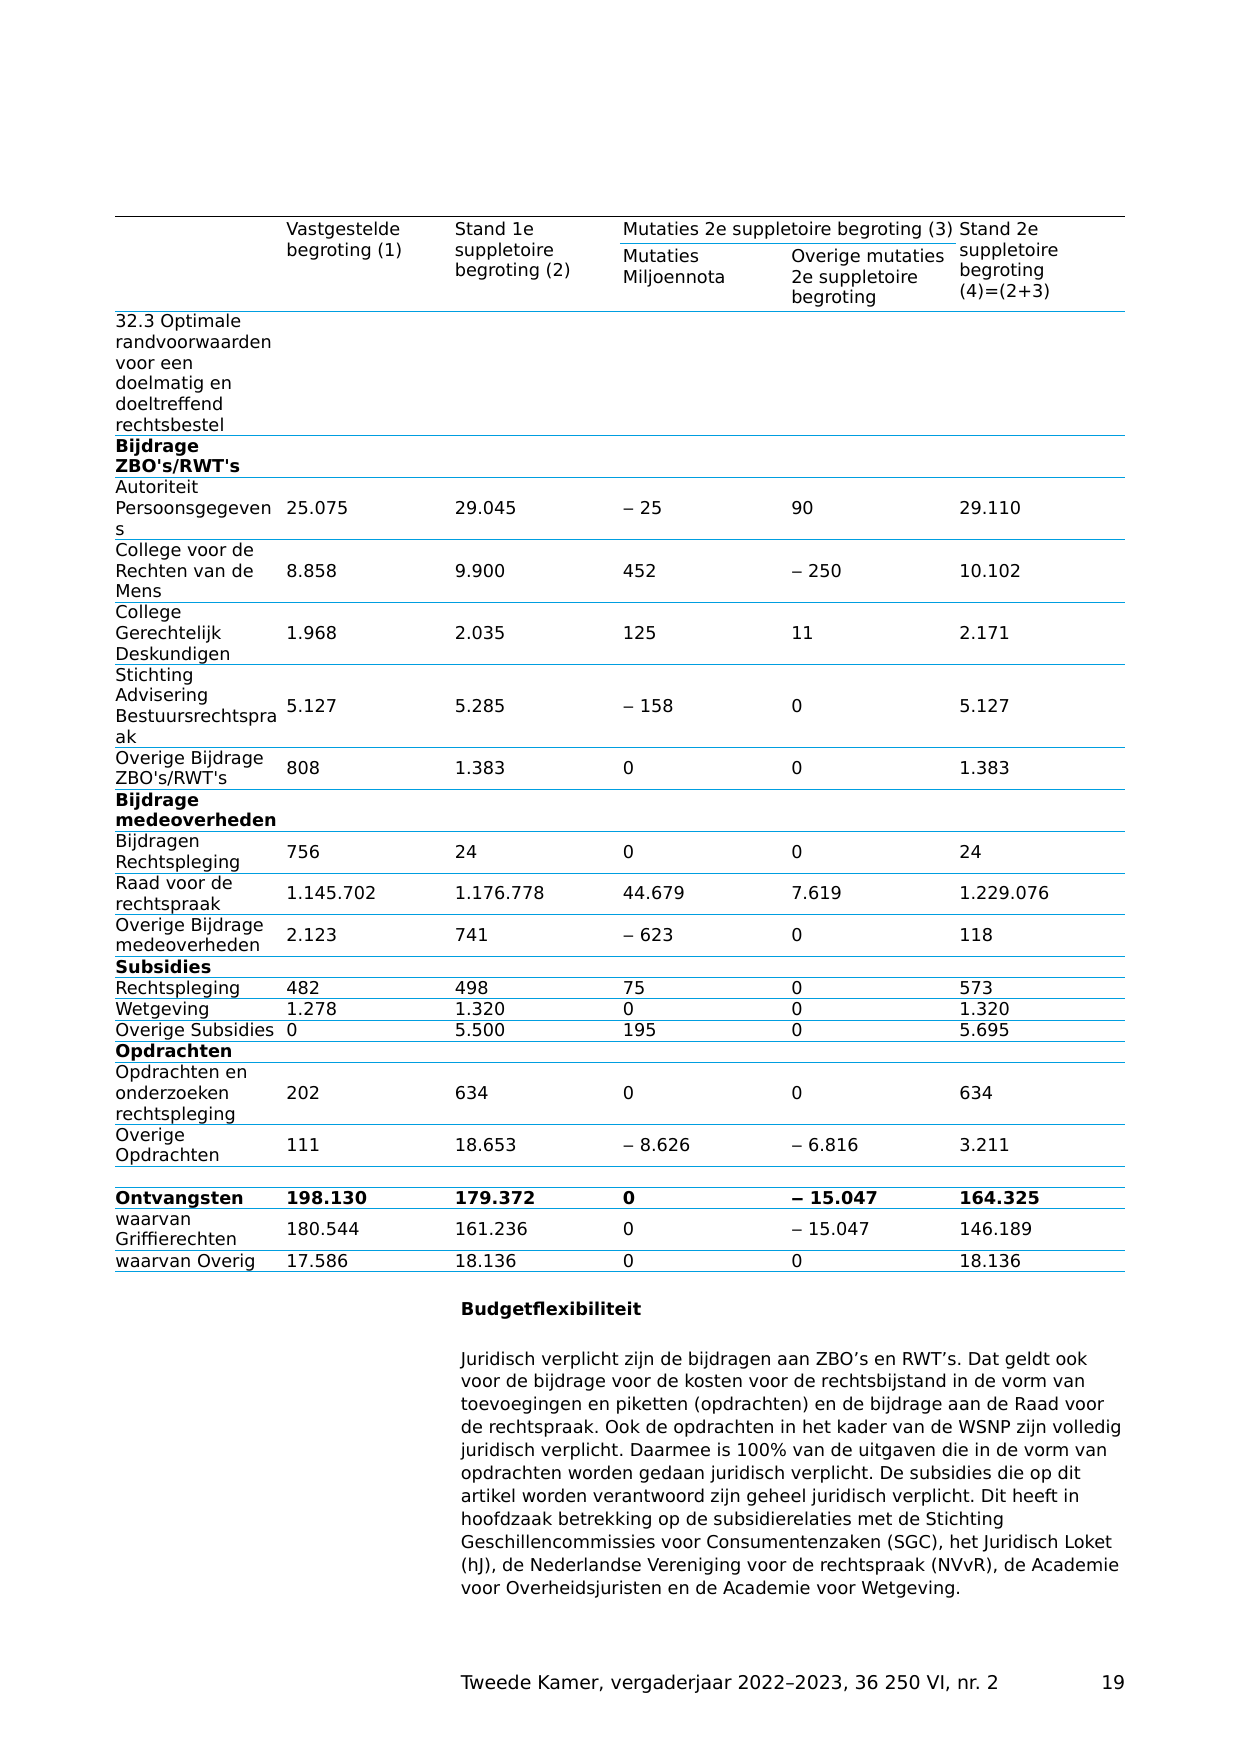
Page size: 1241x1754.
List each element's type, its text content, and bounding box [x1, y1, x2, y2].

table_cell 482 [283, 978, 452, 998]
table_cell 634 [452, 1063, 620, 1124]
table_cell 3.211 [956, 1125, 1125, 1166]
table_cell Stichting Advisering Bestuursrechtspraak [115, 665, 283, 747]
table_cell 44.679 [620, 874, 788, 914]
table_cell ‒ 15.047 [788, 1188, 956, 1208]
table_cell [956, 957, 1125, 977]
table_cell Mutaties Miljoennota [620, 244, 788, 311]
table_cell Stand 2e suppletoire begroting (4)=(2+3) [956, 217, 1125, 311]
table_cell 18.136 [452, 1251, 620, 1271]
table_cell [283, 957, 452, 977]
table_cell 452 [620, 540, 788, 602]
table_cell [283, 312, 452, 435]
table_cell 164.325 [956, 1188, 1125, 1208]
table_cell [620, 436, 788, 477]
table_cell 75 [620, 978, 788, 998]
table_cell [452, 312, 620, 435]
table_cell [620, 957, 788, 977]
table_cell 573 [956, 978, 1125, 998]
table_cell 1.278 [283, 999, 452, 1019]
table_cell College voor de Rechten van de Mens [115, 540, 283, 602]
table_cell [788, 957, 956, 977]
table_cell Vastgestelde begroting (1) [283, 217, 452, 311]
table_header Tabel 5 Budgettaire gevolgen van beleid artikel 32 Rechtspleging en rechtsbijstand (bedragen x € 1.000) [115, 191, 1125, 216]
table_cell 180.544 [283, 1209, 452, 1250]
table_cell [452, 1167, 620, 1187]
table_cell Overige mutaties 2e suppletoire begroting [788, 244, 956, 311]
table_cell waarvan Overig [115, 1251, 283, 1271]
table_cell [788, 1042, 956, 1062]
table_cell 125 [620, 603, 788, 664]
table_cell [788, 790, 956, 831]
table_cell 90 [788, 478, 956, 539]
table_cell 0 [283, 1021, 452, 1041]
table_cell 0 [620, 1063, 788, 1124]
table_cell 0 [788, 1021, 956, 1041]
table_cell 0 [620, 832, 788, 872]
table_cell Subsidies [115, 957, 283, 977]
table_cell 1.176.778 [452, 874, 620, 914]
table_cell [956, 1042, 1125, 1062]
table_cell ‒ 158 [620, 665, 788, 747]
table_cell 0 [788, 832, 956, 872]
table_cell [956, 312, 1125, 435]
table_cell 9.900 [452, 540, 620, 602]
table_cell 634 [956, 1063, 1125, 1124]
text Juridisch verplicht zijn de bijdragen aan ZBO’s en RWT’s. Dat geldt ook voor de bijdrage voor de kosten voor de rechtsbijstand in de vorm van toevoegingen en piketten (opdrachten) en de bijdrage aan de Raad voor de rechtspraak. Ook de opdrachten in het kader van de WSNP zijn volledig juridisch verplicht. Daarmee is 100% van de uitgaven die in de vorm van opdrachten worden gedaan juridisch verplicht. De subsidies die op dit artikel worden verantwoord zijn geheel juridisch verplicht. Dit heeft in hoofdzaak betrekking op de subsidierelaties met de Stichting Geschillencommissies voor Consumentenzaken (SGC), het Juridisch Loket (hJ), de Nederlandse Vereniging voor de rechtspraak (NVvR), de Academie voor Overheidsjuristen en de Academie voor Wetgeving. [461, 1347, 1125, 1599]
table_cell 179.372 [452, 1188, 620, 1208]
table_cell 0 [788, 978, 956, 998]
table_cell [115, 1167, 283, 1187]
table_cell 0 [620, 748, 788, 789]
table_cell 8.858 [283, 540, 452, 602]
table_cell 808 [283, 748, 452, 789]
table_cell ‒ 250 [788, 540, 956, 602]
table_cell 5.500 [452, 1021, 620, 1041]
table_cell 0 [620, 999, 788, 1019]
table_cell 0 [788, 748, 956, 789]
table_cell 0 [788, 1251, 956, 1271]
table_cell 195 [620, 1021, 788, 1041]
table_cell 0 [620, 1251, 788, 1271]
table_cell [452, 957, 620, 977]
table_cell Autoriteit Persoonsgegevens [115, 478, 283, 539]
table_cell 111 [283, 1125, 452, 1166]
table_cell [620, 1167, 788, 1187]
table_cell 5.127 [956, 665, 1125, 747]
table_cell [788, 312, 956, 435]
table_cell 17.586 [283, 1251, 452, 1271]
table_cell ‒ 8.626 [620, 1125, 788, 1166]
table_cell Overige Bijdrage medeoverheden [115, 915, 283, 956]
table_cell Opdrachten en onderzoeken rechtspleging [115, 1063, 283, 1124]
table_cell [452, 436, 620, 477]
table_cell Wetgeving [115, 999, 283, 1019]
table_cell [956, 436, 1125, 477]
table_cell 0 [620, 1209, 788, 1250]
table_cell 0 [620, 1188, 788, 1208]
table_cell 1.383 [956, 748, 1125, 789]
table_cell 24 [956, 832, 1125, 872]
table_cell [283, 1042, 452, 1062]
table_cell Overige Bijdrage ZBO's/RWT's [115, 748, 283, 789]
table_cell 198.130 [283, 1188, 452, 1208]
table_cell 5.127 [283, 665, 452, 747]
table_cell 1.320 [956, 999, 1125, 1019]
table_cell 18.136 [956, 1251, 1125, 1271]
table_cell 1.145.702 [283, 874, 452, 914]
table_cell 498 [452, 978, 620, 998]
table_cell 24 [452, 832, 620, 872]
table_cell 25.075 [283, 478, 452, 539]
table_cell 161.236 [452, 1209, 620, 1250]
table_cell Raad voor de rechtspraak [115, 874, 283, 914]
table_cell Opdrachten [115, 1042, 283, 1062]
table_cell [956, 1167, 1125, 1187]
table_cell Overige Subsidies [115, 1021, 283, 1041]
table_cell 146.189 [956, 1209, 1125, 1250]
table_cell 0 [788, 1063, 956, 1124]
table_cell 10.102 [956, 540, 1125, 602]
table_cell Ontvangsten [115, 1188, 283, 1208]
table_cell Stand 1e suppletoire begroting (2) [452, 217, 620, 311]
table_cell 5.285 [452, 665, 620, 747]
table_cell Mutaties 2e suppletoire begroting (3) [620, 217, 956, 243]
table_cell 32.3 Optimale randvoorwaarden voor een doelmatig en doeltreffend rechtsbestel [115, 312, 283, 435]
table_cell waarvan Griffierechten [115, 1209, 283, 1250]
table_cell 1.383 [452, 748, 620, 789]
table_cell ‒ 15.047 [788, 1209, 956, 1250]
table_cell Rechtspleging [115, 978, 283, 998]
table_cell 2.171 [956, 603, 1125, 664]
table_cell 118 [956, 915, 1125, 956]
table_cell 5.695 [956, 1021, 1125, 1041]
table_cell 741 [452, 915, 620, 956]
table_cell ‒ 623 [620, 915, 788, 956]
table_cell [283, 436, 452, 477]
table_cell 1.968 [283, 603, 452, 664]
table_cell 1.229.076 [956, 874, 1125, 914]
table_cell [115, 217, 283, 311]
table_cell 756 [283, 832, 452, 872]
text Budgetflexibiliteit [461, 1297, 1125, 1319]
table_cell [956, 790, 1125, 831]
table_cell Overige Opdrachten [115, 1125, 283, 1166]
table_cell College Gerechtelijk Deskundigen [115, 603, 283, 664]
table_cell [283, 1167, 452, 1187]
table_cell 2.123 [283, 915, 452, 956]
table_cell ‒ 25 [620, 478, 788, 539]
table_cell ‒ 6.816 [788, 1125, 956, 1166]
table_cell 29.045 [452, 478, 620, 539]
table_cell [620, 312, 788, 435]
table_cell [620, 1042, 788, 1062]
table_cell 0 [788, 665, 956, 747]
table_cell 202 [283, 1063, 452, 1124]
table_cell 0 [788, 999, 956, 1019]
table_cell [788, 1167, 956, 1187]
table_cell 7.619 [788, 874, 956, 914]
table_cell Bijdragen Rechtspleging [115, 832, 283, 872]
table_cell 11 [788, 603, 956, 664]
table_cell 2.035 [452, 603, 620, 664]
table_cell 18.653 [452, 1125, 620, 1166]
table_cell Bijdrage medeoverheden [115, 790, 283, 831]
table_cell Bijdrage ZBO's/RWT's [115, 436, 283, 477]
table_cell [788, 436, 956, 477]
table_cell 1.320 [452, 999, 620, 1019]
table_cell [283, 790, 452, 831]
table_cell 0 [788, 915, 956, 956]
table_cell 29.110 [956, 478, 1125, 539]
table_cell [452, 790, 620, 831]
table_cell [452, 1042, 620, 1062]
table_cell [620, 790, 788, 831]
